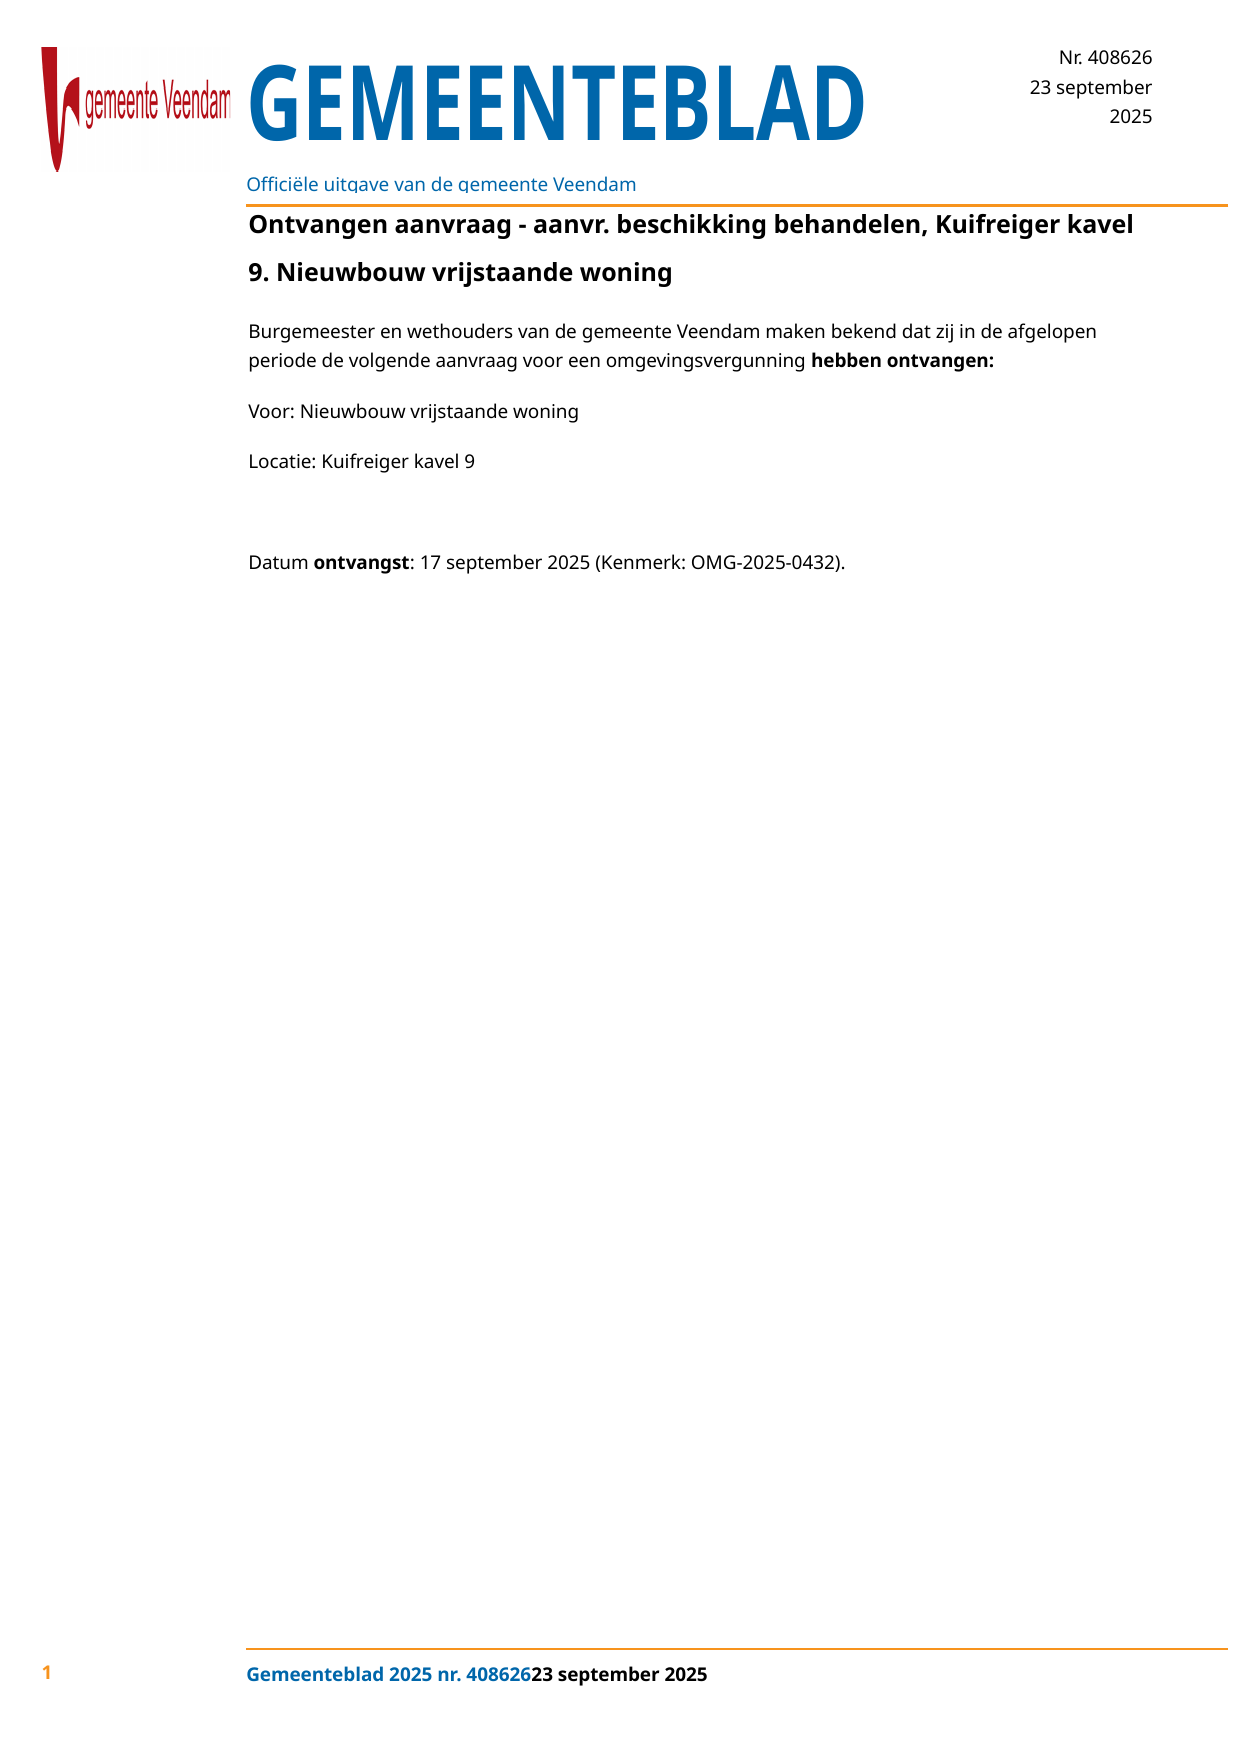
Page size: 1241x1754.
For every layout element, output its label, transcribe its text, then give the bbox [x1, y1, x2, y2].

picture [41, 47, 231, 172]
text Voor: Nieuwbouw vrijstaande woning [248, 398, 1152, 424]
text Locatie: Kuifreiger kavel 9 [248, 448, 1152, 474]
text Burgemeester en wethouders van de gemeente Veendam maken bekend dat zij in de afgelopen periode de volgende aanvraag voor een omgevingsvergunning hebben ontvangen: [248, 318, 1152, 373]
text Datum ontvangst: 17 september 2025 (Kenmerk: OMG-2025-0432). [248, 549, 1152, 575]
text Ontvangen aanvraag - aanvr. beschikking behandelen, Kuifreiger kavel 9. Nieuwbouw vrijstaande woning [248, 207, 1152, 288]
